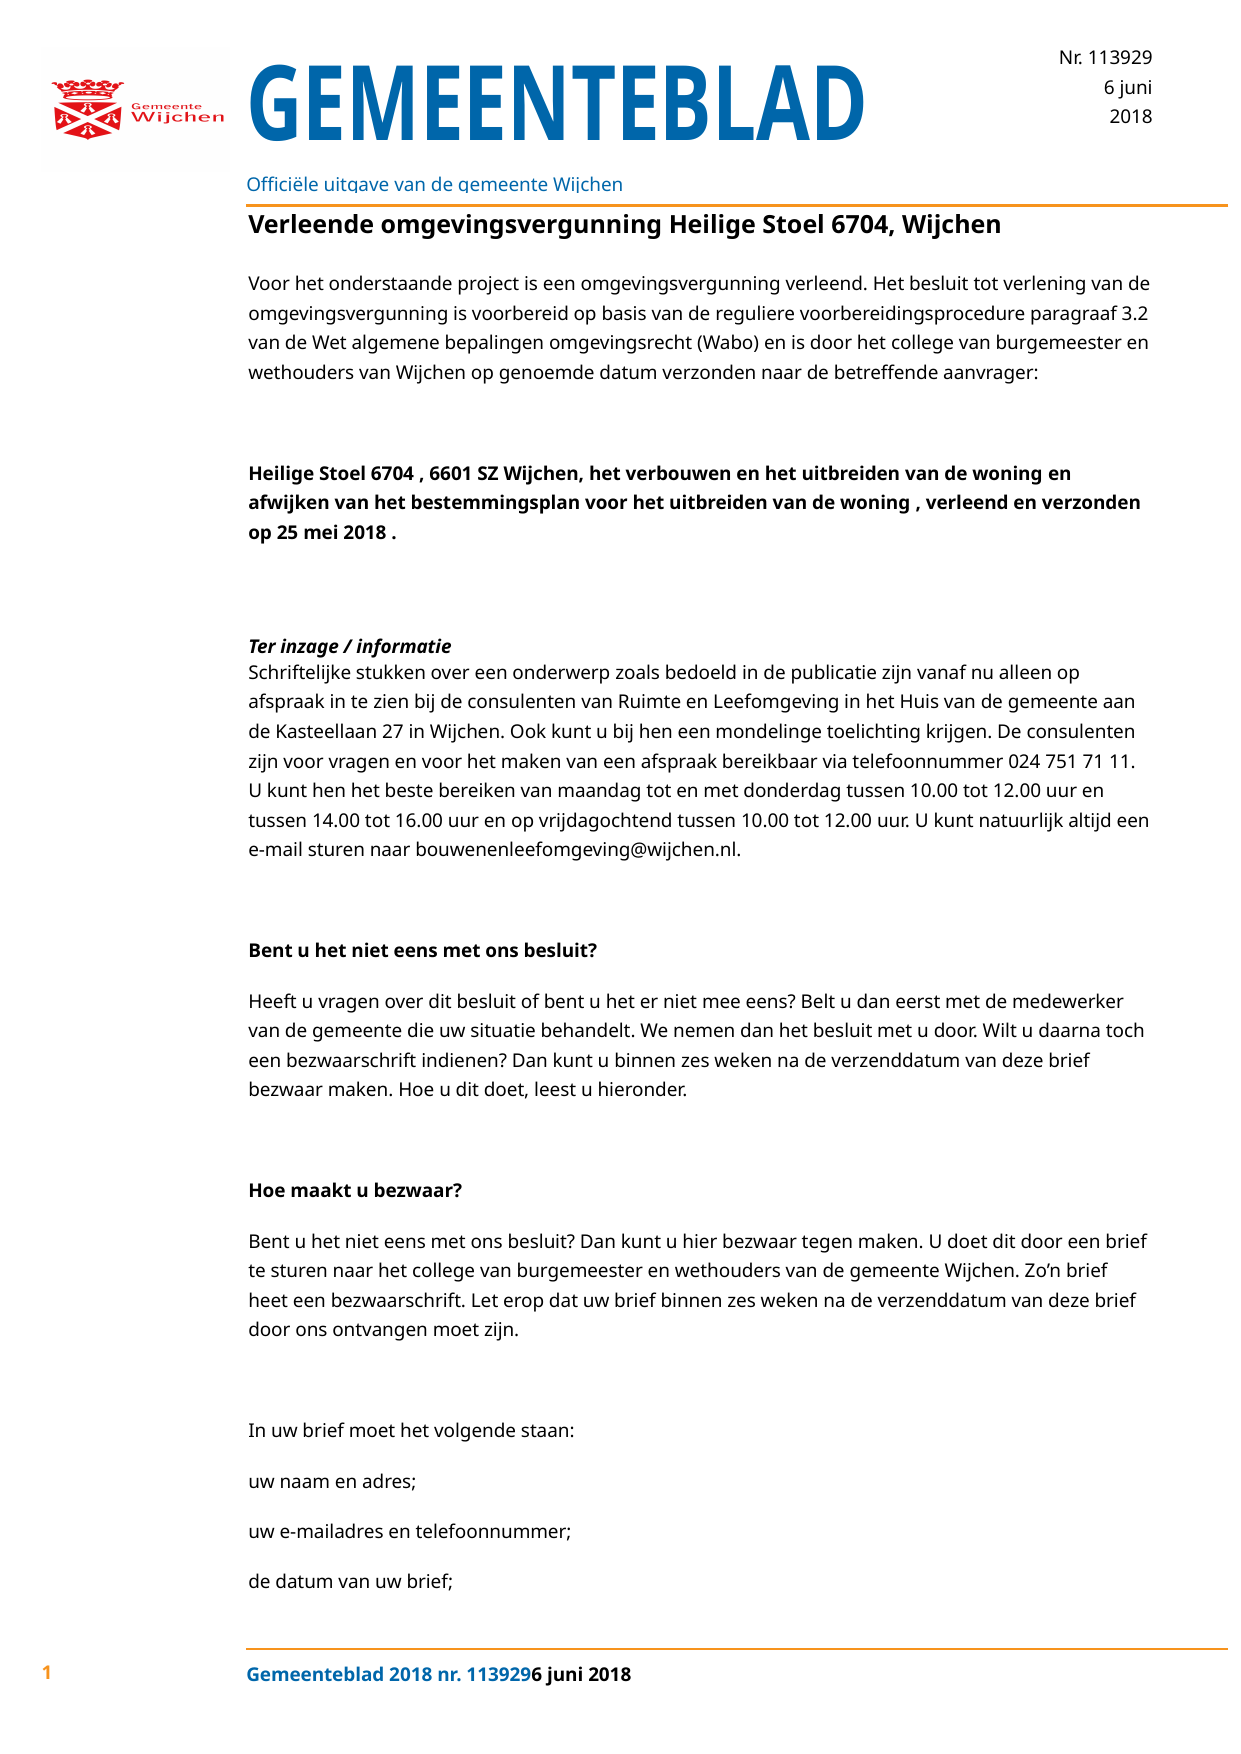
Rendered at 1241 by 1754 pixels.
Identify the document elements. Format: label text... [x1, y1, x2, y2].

text Heilige Stoel 6704 , 6601 SZ Wijchen, het verbouwen en het uitbreiden van de woning en afwijken van het bestemmingsplan voor het uitbreiden van de woning , verleend en verzonden op 25 mei 2018 . [248, 460, 1152, 545]
text Ter inzage / informatie [248, 633, 1152, 659]
text Heeft u vragen over dit besluit of bent u het er niet mee eens? Belt u dan eerst met de medewerker van de gemeente die uw situatie behandelt. We nemen dan het besluit met u door. Wilt u daarna toch een bezwaarschrift indienen? Dan kunt u binnen zes weken na de verzenddatum van deze brief bezwaar maken. Hoe u dit doet, leest u hieronder. [248, 988, 1152, 1102]
text Voor het onderstaande project is een omgevingsvergunning verleend. Het besluit tot verlening van de omgevingsvergunning is voorbereid op basis van de reguliere voorbereidingsprocedure paragraaf 3.2 van de Wet algemene bepalingen omgevingsrecht (Wabo) en is door het college van burgemeester en wethouders van Wijchen op genoemde datum verzonden naar de betreffende aanvrager: [248, 270, 1152, 385]
text uw e-mailadres en telefoonnummer; [248, 1518, 1152, 1544]
text Verleende omgevingsvergunning Heilige Stoel 6704, Wijchen [248, 207, 1152, 241]
text In uw brief moet het volgende staan: [248, 1417, 1152, 1443]
text Hoe maakt u bezwaar? [248, 1177, 1152, 1203]
picture [41, 47, 231, 172]
text uw naam en adres; [248, 1468, 1152, 1494]
text de datum van uw brief; [248, 1569, 1152, 1594]
text Schriftelijke stukken over een onderwerp zoals bedoeld in de publicatie zijn vanaf nu alleen op afspraak in te zien bij de consulenten van Ruimte en Leefomgeving in het Huis van de gemeente aan de Kasteellaan 27 in Wijchen. Ook kunt u bij hen een mondelinge toelichting krijgen. De consulenten zijn voor vragen en voor het maken van een afspraak bereikbaar via telefoonnummer 024 751 71 11. U kunt hen het beste bereiken van maandag tot en met donderdag tussen 10.00 tot 12.00 uur en tussen 14.00 tot 16.00 uur en op vrijdagochtend tussen 10.00 tot 12.00 uur. U kunt natuurlijk altijd een e-mail sturen naar bouwenenleefomgeving@wijchen.nl. [248, 659, 1152, 862]
text Bent u het niet eens met ons besluit? Dan kunt u hier bezwaar tegen maken. U doet dit door een brief te sturen naar het college van burgemeester en wethouders van de gemeente Wijchen. Zo’n brief heet een bezwaarschrift. Let erop dat uw brief binnen zes weken na de verzenddatum van deze brief door ons ontvangen moet zijn. [248, 1228, 1152, 1342]
text Bent u het niet eens met ons besluit? [248, 937, 1152, 963]
